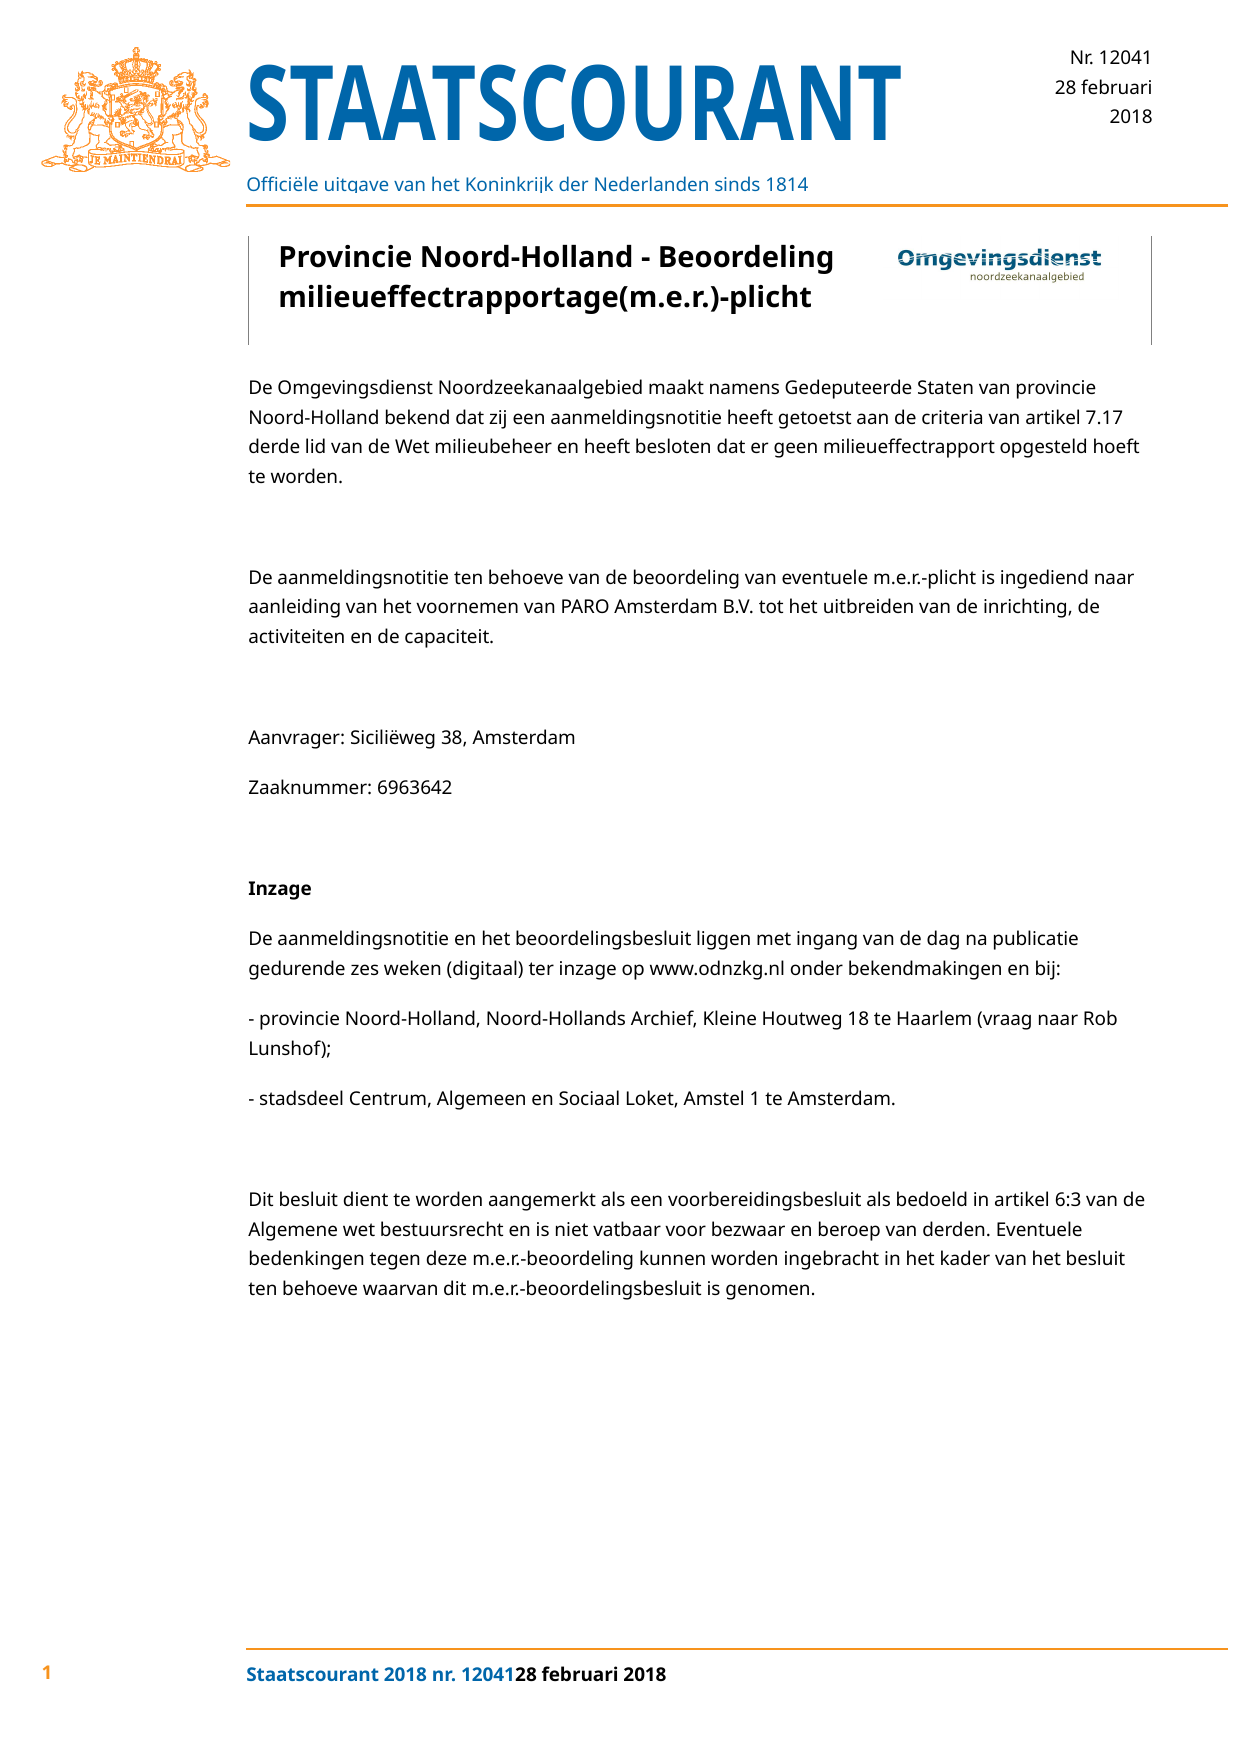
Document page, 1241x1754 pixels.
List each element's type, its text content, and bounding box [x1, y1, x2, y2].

picture [41, 47, 231, 172]
text Aanvrager: Siciliëweg 38, Amsterdam [248, 724, 1152, 749]
text - stadsdeel Centrum, Algemeen en Sociaal Loket, Amstel 1 te Amsterdam. [248, 1086, 1152, 1111]
text De Omgevingsdienst Noordzeekanaalgebied maakt namens Gedeputeerde Staten van provincie Noord-Holland bekend dat zij een aanmeldingsnotitie heeft getoetst aan de criteria van artikel 7.17 derde lid van de Wet milieubeheer en heeft besloten dat er geen milieueffectrapport opgesteld hoeft te worden. [248, 374, 1152, 489]
text De aanmeldingsnotitie ten behoeve van de beoordeling van eventuele m.e.r.-plicht is ingediend naar aanleiding van het voornemen van PARO Amsterdam B.V. tot het uitbreiden van de inrichting, de activiteiten en de capaciteit. [248, 564, 1152, 649]
text Inzage [248, 875, 1152, 901]
table_header [850, 236, 1151, 345]
table_header Provincie Noord-Holland - Beoordeling milieueffectrapportage(m.e.r.)-plicht [249, 236, 850, 345]
picture [882, 236, 1119, 300]
text Dit besluit dient te worden aangemerkt als een voorbereidingsbesluit als bedoeld in artikel 6:3 van de Algemene wet bestuursrecht en is niet vatbaar voor bezwaar en beroep van derden. Eventuele bedenkingen tegen deze m.e.r.-beoordeling kunnen worden ingebracht in het kader van het besluit ten behoeve waarvan dit m.e.r.-beoordelingsbesluit is genomen. [248, 1186, 1152, 1301]
text - provincie Noord-Holland, Noord-Hollands Archief, Kleine Houtweg 18 te Haarlem (vraag naar Rob Lunshof); [248, 1006, 1152, 1061]
text Zaaknummer: 6963642 [248, 774, 1152, 800]
text De aanmeldingsnotitie en het beoordelingsbesluit liggen met ingang van de dag na publicatie gedurende zes weken (digitaal) ter inzage op www.odnzkg.nl onder bekendmakingen en bij: [248, 926, 1152, 981]
